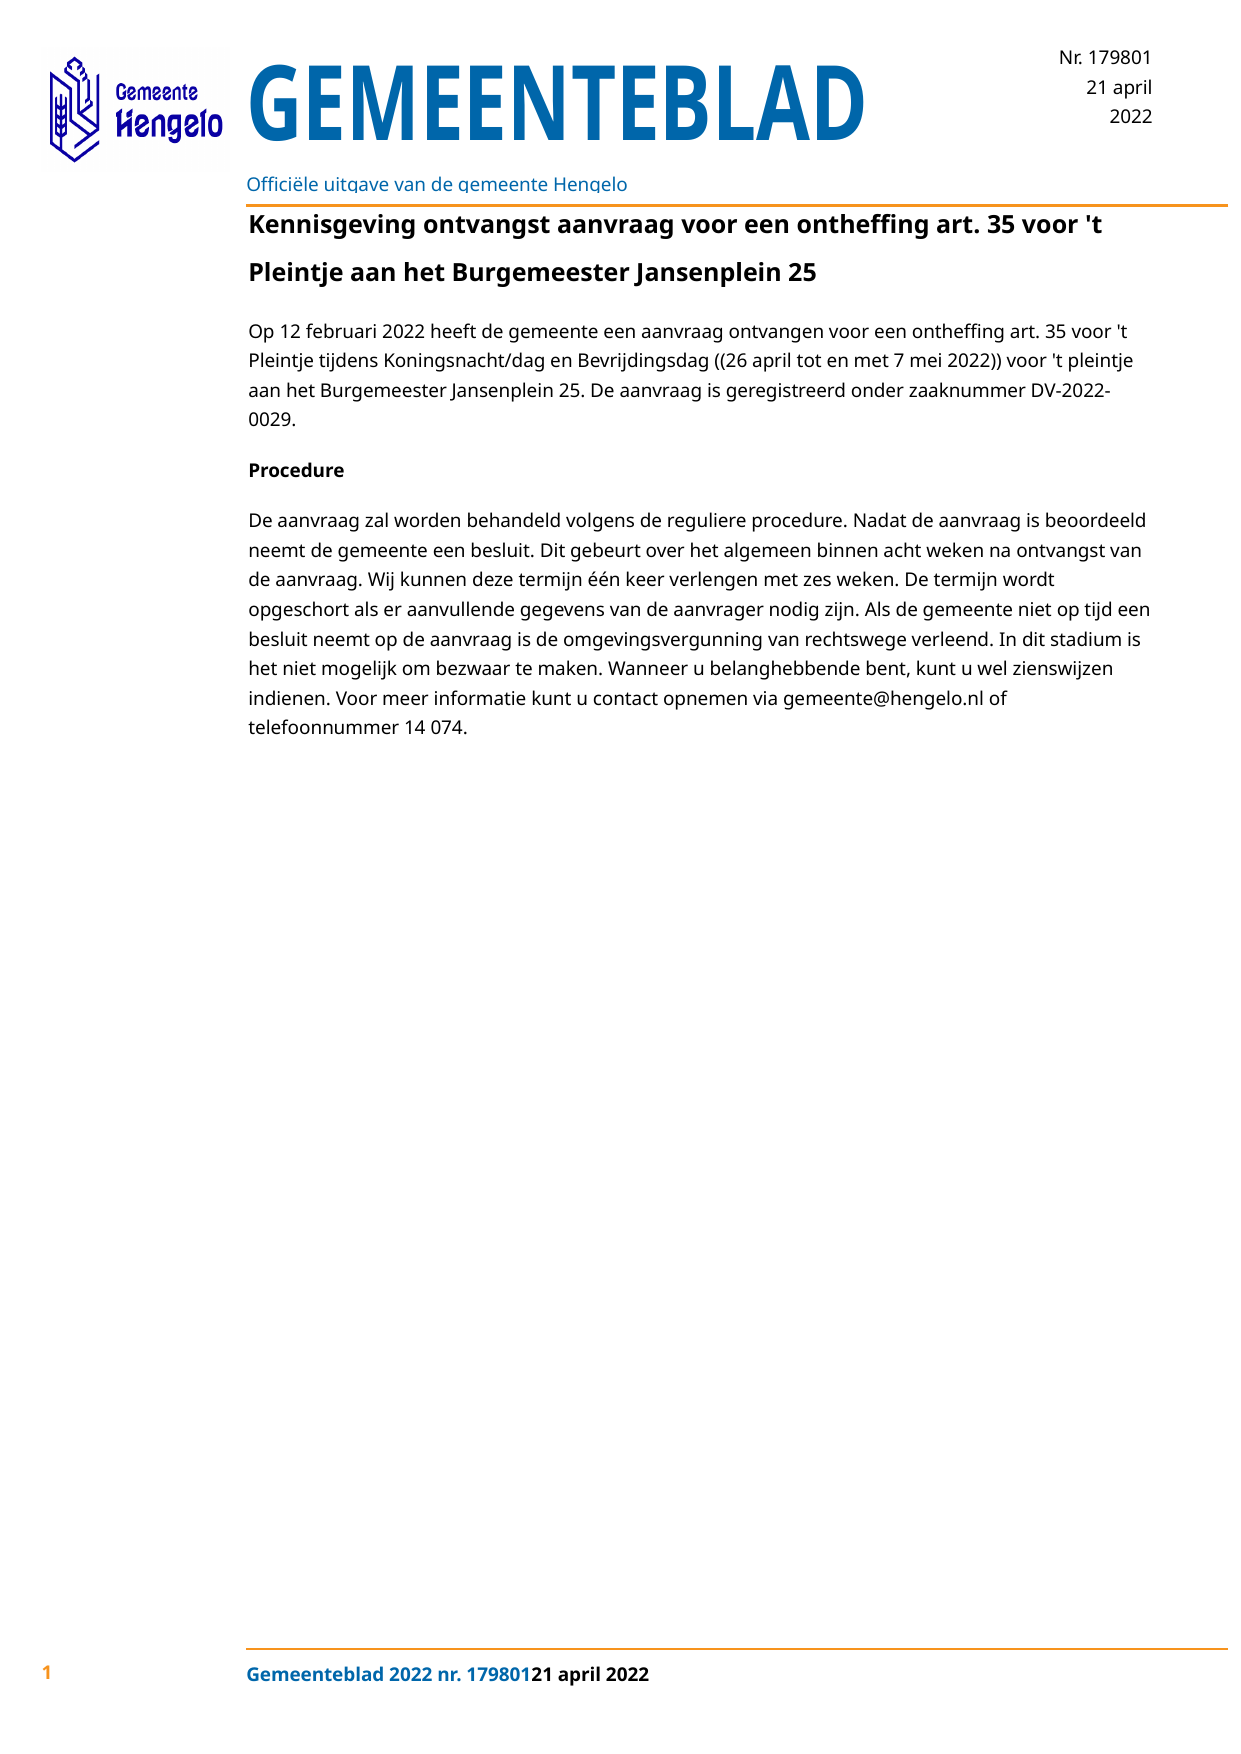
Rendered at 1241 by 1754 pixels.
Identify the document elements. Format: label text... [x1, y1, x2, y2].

text Kennisgeving ontvangst aanvraag voor een ontheffing art. 35 voor 't Pleintje aan het Burgemeester Jansenplein 25 [248, 207, 1152, 288]
text Procedure [248, 457, 1152, 483]
text De aanvraag zal worden behandeld volgens de reguliere procedure. Nadat de aanvraag is beoordeeld neemt de gemeente een besluit. Dit gebeurt over het algemeen binnen acht weken na ontvangst van de aanvraag. Wij kunnen deze termijn één keer verlengen met zes weken. De termijn wordt opgeschort als er aanvullende gegevens van de aanvrager nodig zijn. Als de gemeente niet op tijd een besluit neemt op de aanvraag is de omgevingsvergunning van rechtswege verleend. In dit stadium is het niet mogelijk om bezwaar te maken. Wanneer u belanghebbende bent, kunt u wel zienswijzen indienen. Voor meer informatie kunt u contact opnemen via gemeente@hengelo.nl of telefoonnummer 14 074. [248, 507, 1152, 740]
text Op 12 februari 2022 heeft de gemeente een aanvraag ontvangen voor een ontheffing art. 35 voor 't Pleintje tijdens Koningsnacht/dag en Bevrijdingsdag ((26 april tot en met 7 mei 2022)) voor 't pleintje aan het Burgemeester Jansenplein 25. De aanvraag is geregistreerd onder zaaknummer DV-2022-0029. [248, 318, 1152, 432]
picture [41, 47, 231, 172]
